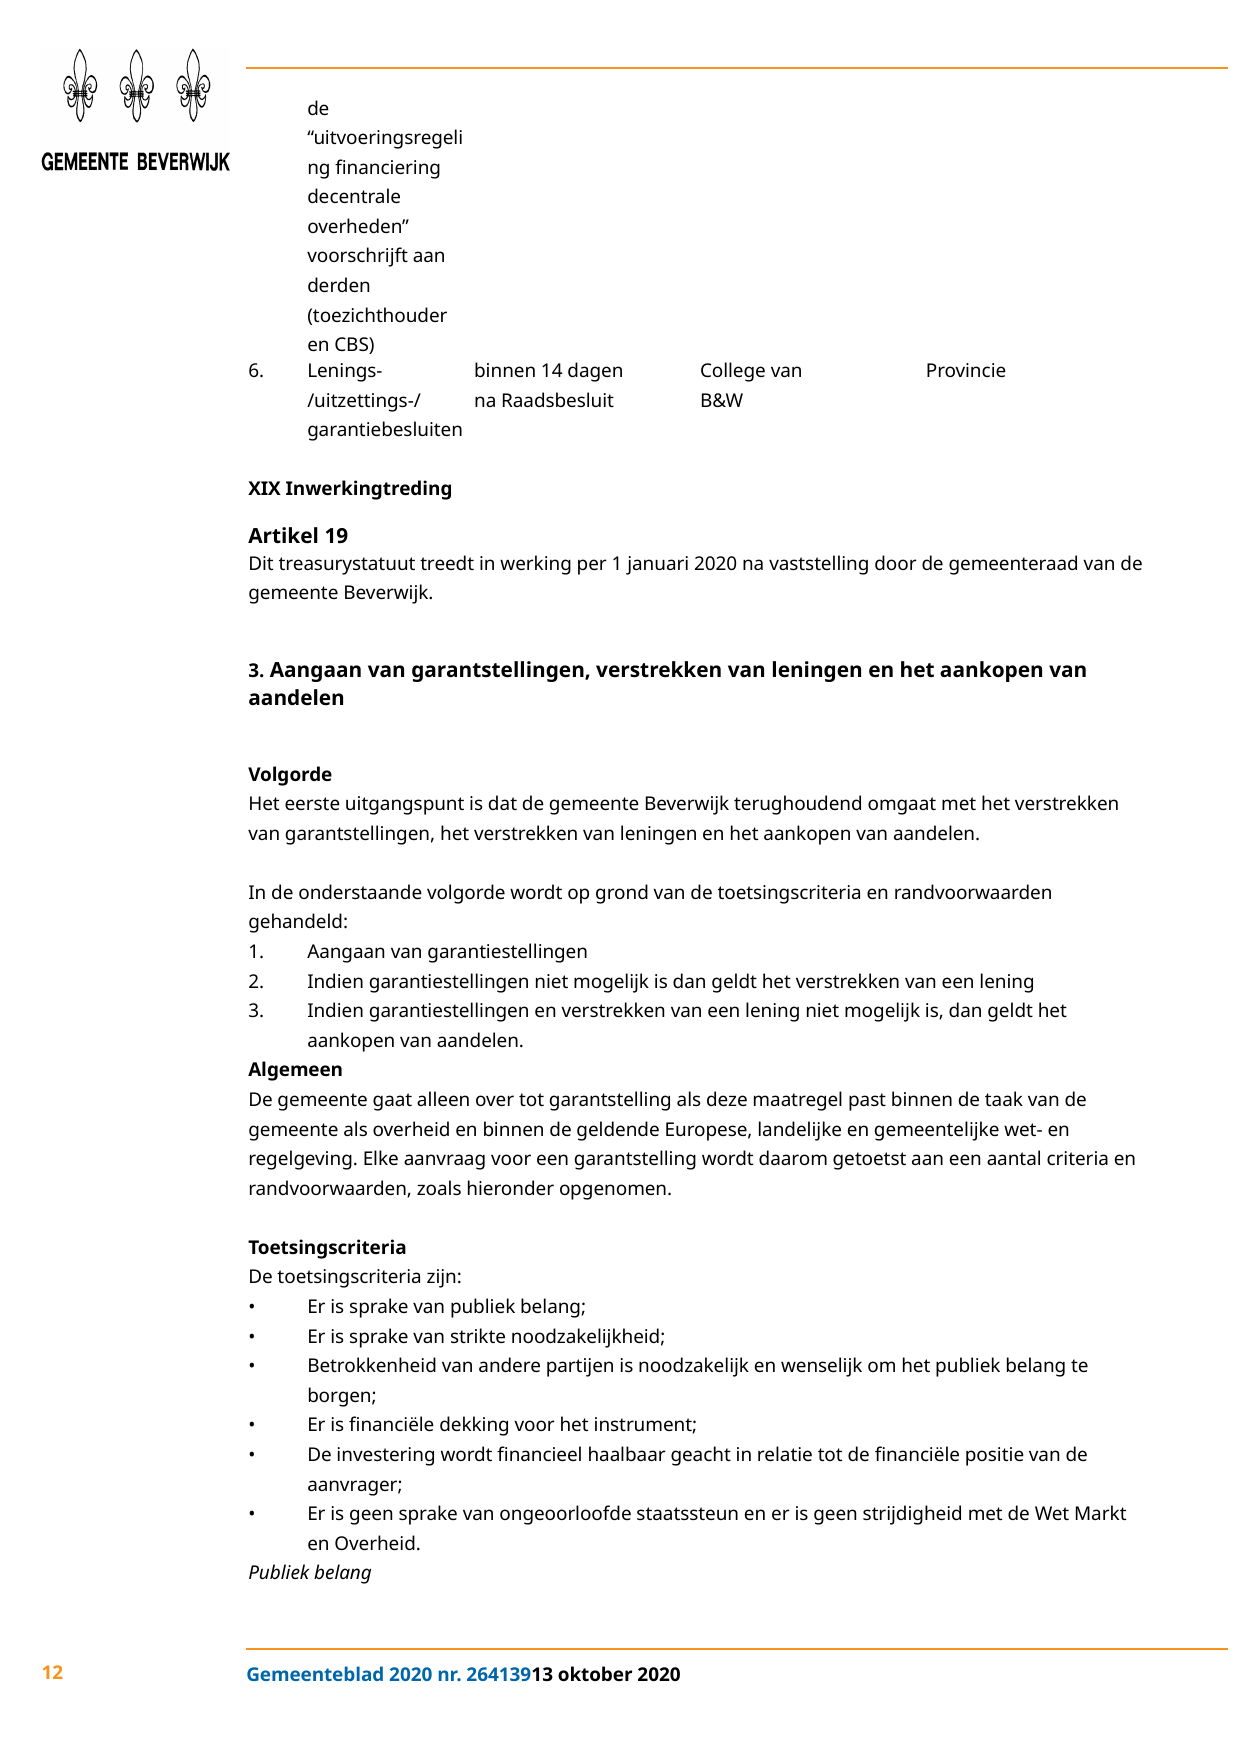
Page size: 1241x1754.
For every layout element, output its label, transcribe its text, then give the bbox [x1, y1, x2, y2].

table_cell College van B&W [700, 357, 926, 442]
text Algemeen [248, 1057, 1152, 1082]
text De gemeente gaat alleen over tot garantstelling als deze maatregel past binnen de taak van de gemeente als overheid en binnen de geldende Europese, landelijke en gemeentelijke wet- en regelgeving. Elke aanvraag voor een garantstelling wordt daarom getoetst aan een aantal criteria en randvoorwaarden, zoals hieronder opgenomen. [248, 1086, 1152, 1201]
list Er is sprake van strikte noodzakelijkheid; [248, 1323, 1152, 1349]
table_cell Provincie [926, 357, 1152, 442]
list Er is geen sprake van ongeoorloofde staatssteun en er is geen strijdigheid met de Wet Markt en Overheid. [248, 1500, 1152, 1556]
text Het eerste uitgangspunt is dat de gemeente Beverwijk terughoudend omgaat met het verstrekken van garantstellingen, het verstrekken van leningen en het aankopen van aandelen. [248, 790, 1152, 846]
table_cell [926, 95, 1152, 357]
list Indien garantiestellingen niet mogelijk is dan geldt het verstrekken van een lening [248, 968, 1152, 994]
text Publiek belang [248, 1559, 1152, 1585]
picture [41, 47, 231, 172]
list Betrokkenheid van andere partijen is noodzakelijk en wenselijk om het publiek belang te borgen; [248, 1352, 1152, 1408]
text De toetsingscriteria zijn: [248, 1264, 1152, 1289]
list Er is sprake van publiek belang; [248, 1293, 1152, 1319]
text In de onderstaande volgorde wordt op grond van de toetsingscriteria en randvoorwaarden gehandeld: [248, 879, 1152, 934]
text Dit treasurystatuut treedt in werking per 1 januari 2020 na vaststelling door de gemeenteraad van de gemeente Beverwijk. [248, 550, 1152, 605]
table_cell [474, 95, 700, 357]
text 3. Aangaan van garantstellingen, verstrekken van leningen en het aankopen van aandelen [248, 655, 1152, 712]
table_cell de “uitvoeringsregeling financiering decentrale overheden” voorschrijft aan derden (toezichthouder en CBS) [248, 95, 474, 357]
text XIX Inwerkingtreding [248, 475, 1152, 501]
list Indien garantiestellingen en verstrekken van een lening niet mogelijk is, dan geldt het aankopen van aandelen. [248, 997, 1152, 1053]
list De investering wordt financieel haalbaar geacht in relatie tot de financiële positie van de aanvrager; [248, 1441, 1152, 1497]
text Volgorde [248, 761, 1152, 787]
table_cell [700, 95, 926, 357]
table_cell Lenings- /uitzettings-/ garantiebesluiten [248, 357, 474, 442]
table_cell binnen 14 dagen na Raadsbesluit [474, 357, 700, 442]
text Artikel 19 [248, 521, 1152, 550]
text Toetsingscriteria [248, 1234, 1152, 1260]
list Aangaan van garantiestellingen [248, 938, 1152, 964]
list Er is financiële dekking voor het instrument; [248, 1412, 1152, 1437]
